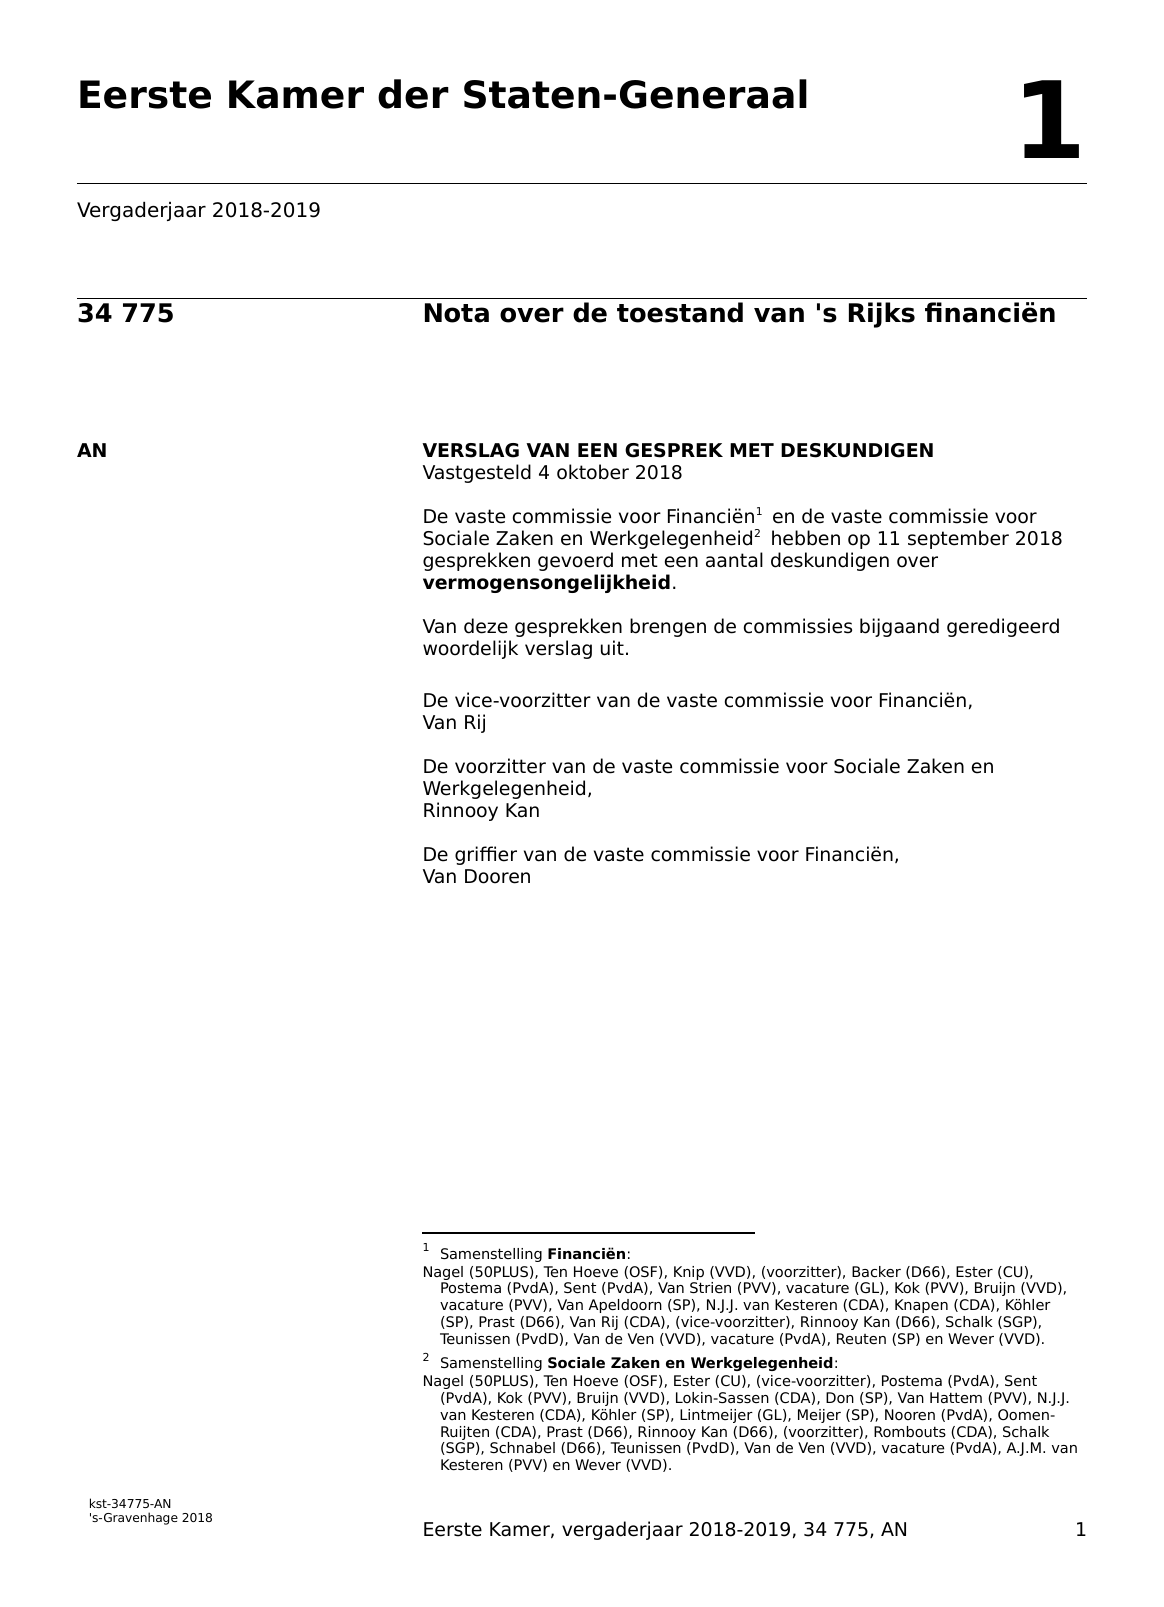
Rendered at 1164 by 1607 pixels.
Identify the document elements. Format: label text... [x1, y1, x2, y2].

text Vastgesteld 4 oktober 2018 [422, 462, 1087, 484]
subtitle 34 775 Nota over de toestand van 's Rijks financiën [77, 299, 1087, 329]
table_header Eerste Kamer der Staten-Generaal [77, 59, 886, 183]
subtitle AN VERSLAG VAN EEN GESPREK MET DESKUNDIGEN [77, 440, 1087, 462]
text Nagel (50PLUS), Ten Hoeve (OSF), Knip (VVD), (voorzitter), Backer (D66), Ester (CU), Postema (PvdA), Sent (PvdA), Van Strien (PVV), vacature (GL), Kok (PVV), Bruijn (VVD), vacature (PVV), Van Apeldoorn (SP), N.J.J. van Kesteren (CDA), Knapen (CDA), Köhler (SP), Prast (D66), Van Rij (CDA), (vice-voorzitter), Rinnooy Kan (D66), Schalk (SGP), Teunissen (PvdD), Van de Ven (VVD), vacature (PvdA), Reuten (SP) en Wever (VVD). [422, 1264, 1087, 1348]
text Van deze gesprekken brengen de commissies bijgaand geredigeerd woordelijk verslag uit. [422, 616, 1087, 660]
text De voorzitter van de vaste commissie voor Sociale Zaken en Werkgelegenheid, Rinnooy Kan [422, 756, 1087, 822]
text 's-Gravenhage 2018 [88, 1511, 323, 1525]
text Samenstelling Sociale Zaken en Werkgelegenheid: [422, 1351, 1087, 1373]
text Nagel (50PLUS), Ten Hoeve (OSF), Ester (CU), (vice-voorzitter), Postema (PvdA), Sent (PvdA), Kok (PVV), Bruijn (VVD), Lokin-Sassen (CDA), Don (SP), Van Hattem (PVV), N.J.J. van Kesteren (CDA), Köhler (SP), Lintmeijer (GL), Meijer (SP), Nooren (PvdA), Oomen-Ruijten (CDA), Prast (D66), Rinnooy Kan (D66), (voorzitter), Rombouts (CDA), Schalk (SGP), Schnabel (D66), Teunissen (PvdD), Van de Ven (VVD), vacature (PvdA), A.J.M. van Kesteren (PVV) en Wever (VVD). [422, 1373, 1087, 1474]
text kst-34775-AN [88, 1497, 323, 1511]
text Samenstelling Financiën: [422, 1242, 1087, 1264]
table_cell Vergaderjaar 2018-2019 [77, 184, 1087, 298]
text De vice-voorzitter van de vaste commissie voor Financiën, Van Rij [422, 690, 1087, 734]
text De vaste commissie voor Financiën en de vaste commissie voor Sociale Zaken en Werkgelegenheid hebben op 11 september 2018 gesprekken gevoerd met een aantal deskundigen over vermogensongelijkheid. [422, 506, 1087, 594]
table_header 1 [886, 59, 1087, 183]
text De griffier van de vaste commissie voor Financiën, Van Dooren [422, 844, 1087, 888]
